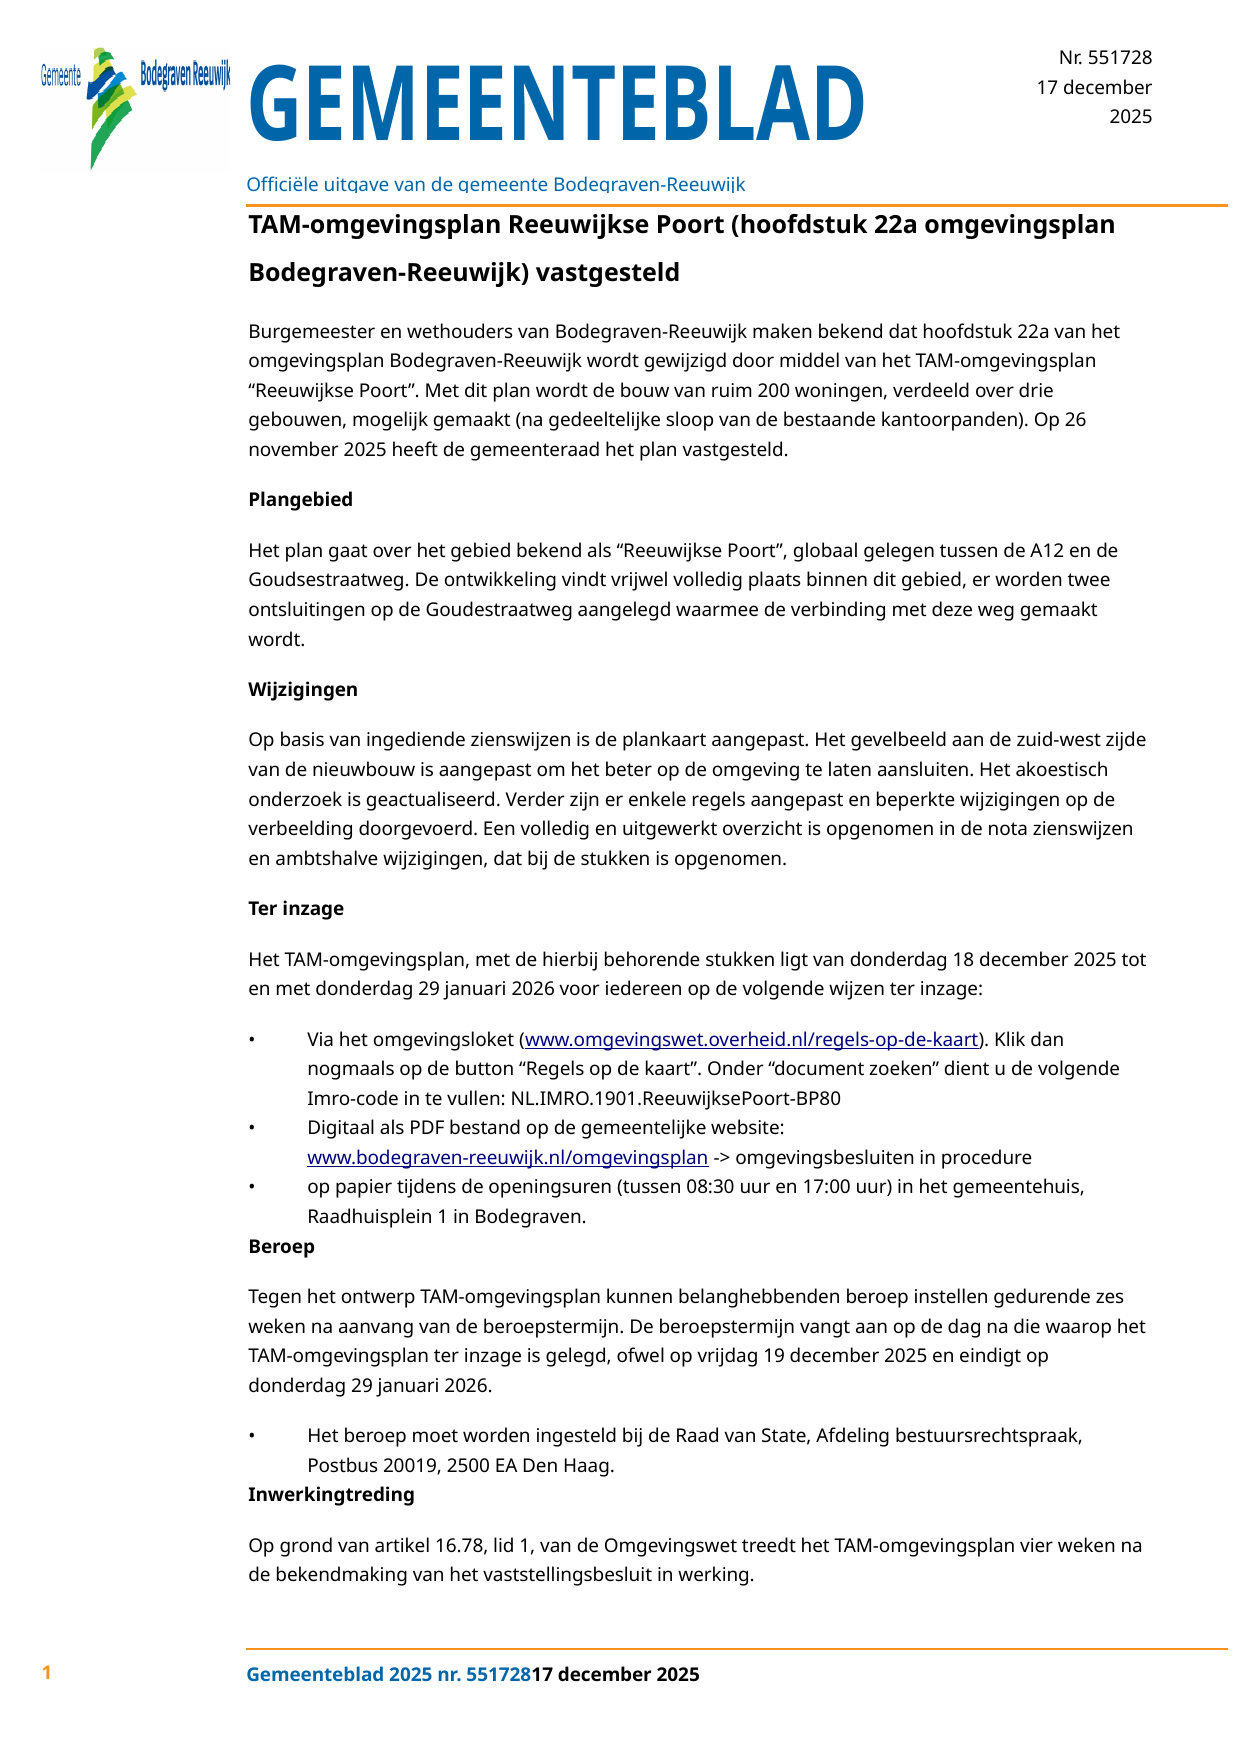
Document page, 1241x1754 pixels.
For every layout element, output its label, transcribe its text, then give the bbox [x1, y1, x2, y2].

text Inwerkingtreding [248, 1482, 1152, 1507]
text Het TAM-omgevingsplan, met de hierbij behorende stukken ligt van donderdag 18 december 2025 tot en met donderdag 29 januari 2026 voor iedereen op de volgende wijzen ter inzage: [248, 946, 1152, 1001]
text Burgemeester en wethouders van Bodegraven-Reeuwijk maken bekend dat hoofdstuk 22a van het omgevingsplan Bodegraven-Reeuwijk wordt gewijzigd door middel van het TAM-omgevingsplan “Reeuwijkse Poort”. Met dit plan wordt de bouw van ruim 200 woningen, verdeeld over drie gebouwen, mogelijk gemaakt (na gedeeltelijke sloop van de bestaande kantoorpanden). Op 26 november 2025 heeft de gemeenteraad het plan vastgesteld. [248, 318, 1152, 462]
list Digitaal als PDF bestand op de gemeentelijke website: www.bodegraven-reeuwijk.nl/omgevingsplan -> omgevingsbesluiten in procedure [248, 1114, 1152, 1170]
list Via het omgevingsloket (www.omgevingswet.overheid.nl/regels-op-de-kaart). Klik dan nogmaals op de button “Regels op de kaart”. Onder “document zoeken” dient u de volgende Imro-code in te vullen: NL.IMRO.1901.ReeuwijksePoort-BP80 [248, 1026, 1152, 1111]
text Het plan gaat over het gebied bekend als “Reeuwijkse Poort”, globaal gelegen tussen de A12 en de Goudsestraatweg. De ontwikkeling vindt vrijwel volledig plaats binnen dit gebied, er worden twee ontsluitingen op de Goudestraatweg aangelegd waarmee de verbinding met deze weg gemaakt wordt. [248, 537, 1152, 652]
text Ter inzage [248, 895, 1152, 921]
list op papier tijdens de openingsuren (tussen 08:30 uur en 17:00 uur) in het gemeentehuis, Raadhuisplein 1 in Bodegraven. [248, 1174, 1152, 1229]
text TAM-omgevingsplan Reeuwijkse Poort (hoofdstuk 22a omgevingsplan Bodegraven-Reeuwijk) vastgesteld [248, 207, 1152, 288]
text Plangebied [248, 487, 1152, 512]
text Tegen het ontwerp TAM-omgevingsplan kunnen belanghebbenden beroep instellen gedurende zes weken na aanvang van de beroepstermijn. De beroepstermijn vangt aan op de dag na die waarop het TAM-omgevingsplan ter inzage is gelegd, ofwel op vrijdag 19 december 2025 en eindigt op donderdag 29 januari 2026. [248, 1283, 1152, 1398]
text Wijzigingen [248, 676, 1152, 702]
list Het beroep moet worden ingesteld bij de Raad van State, Afdeling bestuursrechtspraak, Postbus 20019, 2500 EA Den Haag. [248, 1422, 1152, 1478]
text Beroep [248, 1233, 1152, 1259]
picture [41, 47, 231, 172]
text Op grond van artikel 16.78, lid 1, van de Omgevingswet treedt het TAM-omgevingsplan vier weken na de bekendmaking van het vaststellingsbesluit in werking. [248, 1532, 1152, 1587]
text Op basis van ingediende zienswijzen is de plankaart aangepast. Het gevelbeeld aan de zuid-west zijde van de nieuwbouw is aangepast om het beter op de omgeving te laten aansluiten. Het akoestisch onderzoek is geactualiseerd. Verder zijn er enkele regels aangepast en beperkte wijzigingen op de verbeelding doorgevoerd. Een volledig en uitgewerkt overzicht is opgenomen in de nota zienswijzen en ambtshalve wijzigingen, dat bij de stukken is opgenomen. [248, 727, 1152, 871]
